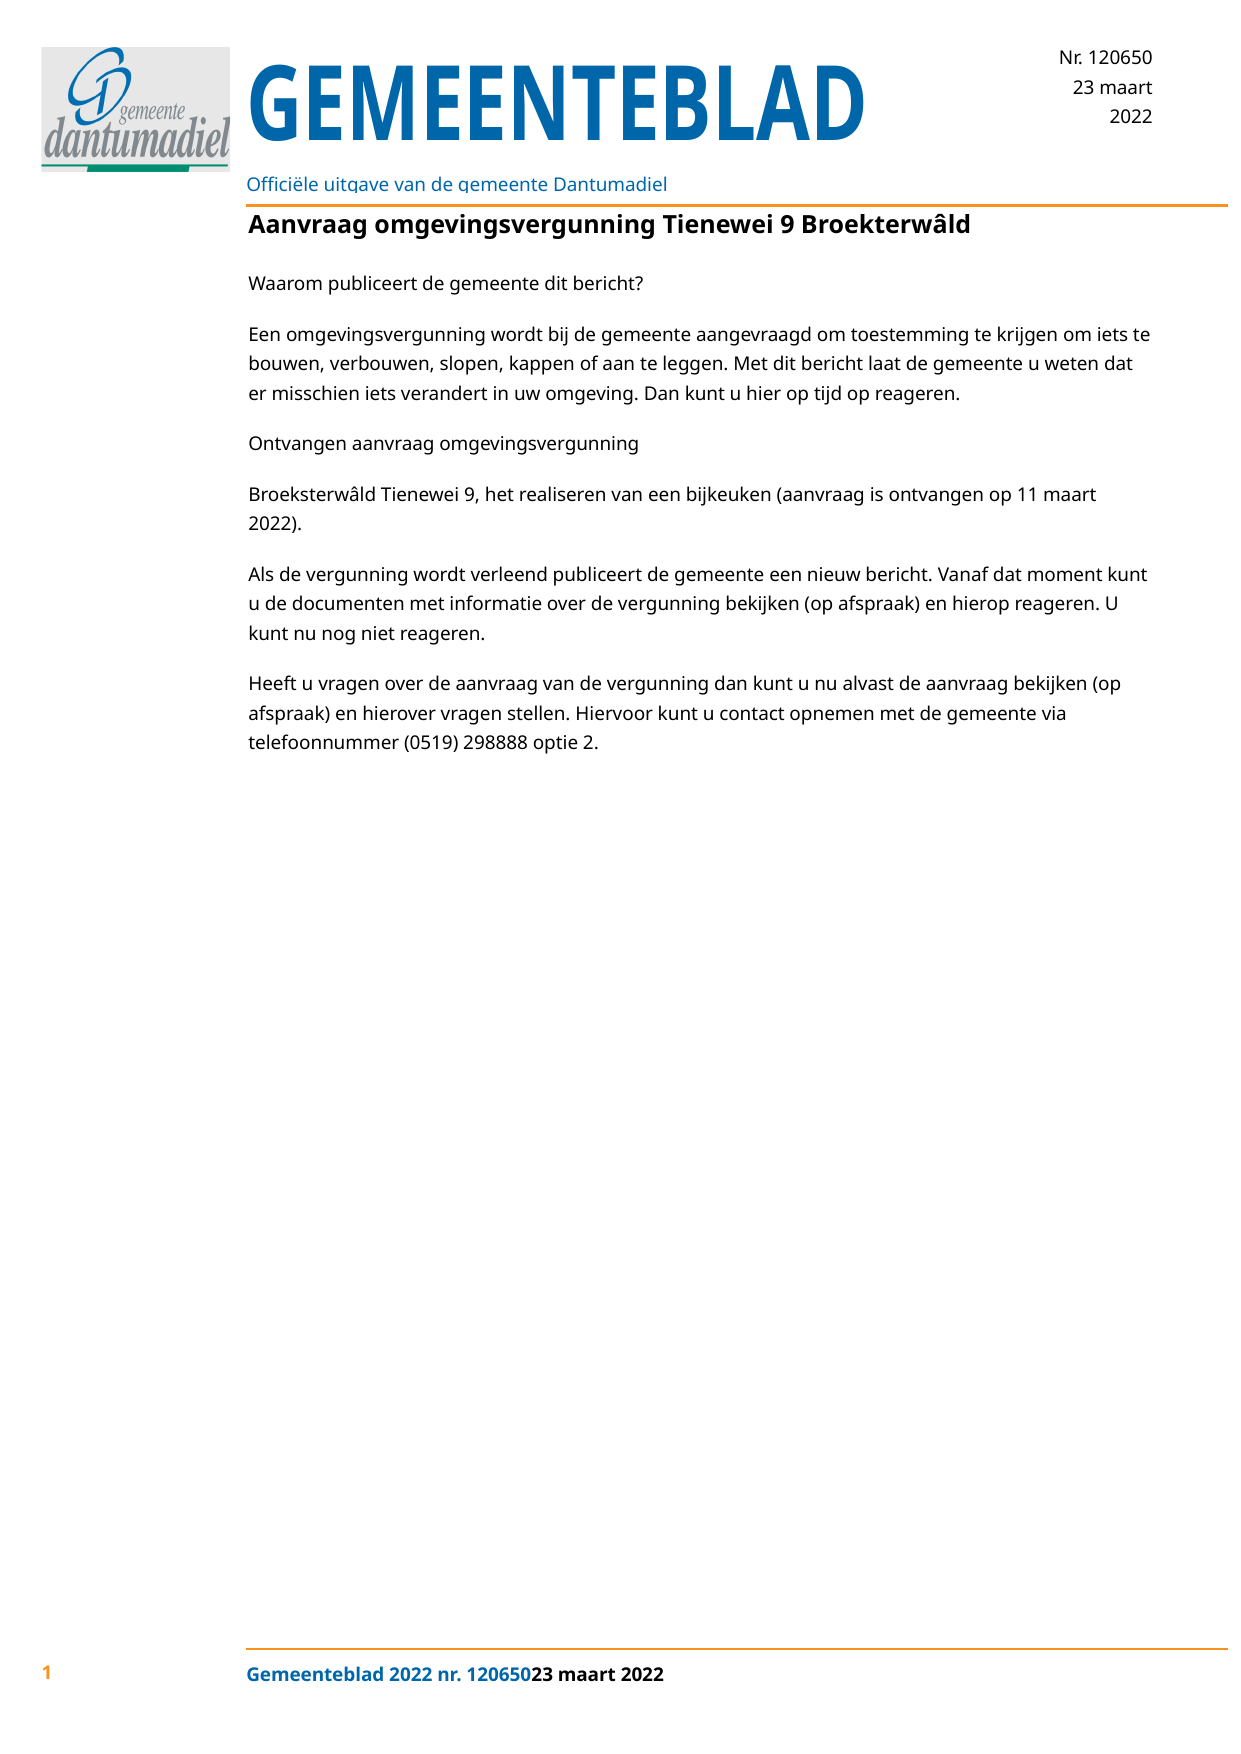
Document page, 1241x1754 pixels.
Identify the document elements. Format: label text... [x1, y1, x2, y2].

text Aanvraag omgevingsvergunning Tienewei 9 Broekterwâld [248, 207, 1152, 241]
text Ontvangen aanvraag omgevingsvergunning [248, 430, 1152, 456]
text Waarom publiceert de gemeente dit bericht? [248, 270, 1152, 296]
text Een omgevingsvergunning wordt bij de gemeente aangevraagd om toestemming te krijgen om iets te bouwen, verbouwen, slopen, kappen of aan te leggen. Met dit bericht laat de gemeente u weten dat er misschien iets verandert in uw omgeving. Dan kunt u hier op tijd op reageren. [248, 321, 1152, 406]
text Heeft u vragen over de aanvraag van de vergunning dan kunt u nu alvast de aanvraag bekijken (op afspraak) en hierover vragen stellen. Hiervoor kunt u contact opnemen met de gemeente via telefoonnummer (0519) 298888 optie 2. [248, 670, 1152, 755]
text Broeksterwâld Tienewei 9, het realiseren van een bijkeuken (aanvraag is ontvangen op 11 maart 2022). [248, 481, 1152, 536]
text Als de vergunning wordt verleend publiceert de gemeente een nieuw bericht. Vanaf dat moment kunt u de documenten met informatie over de vergunning bekijken (op afspraak) en hierop reageren. U kunt nu nog niet reageren. [248, 561, 1152, 646]
picture [41, 47, 231, 172]
